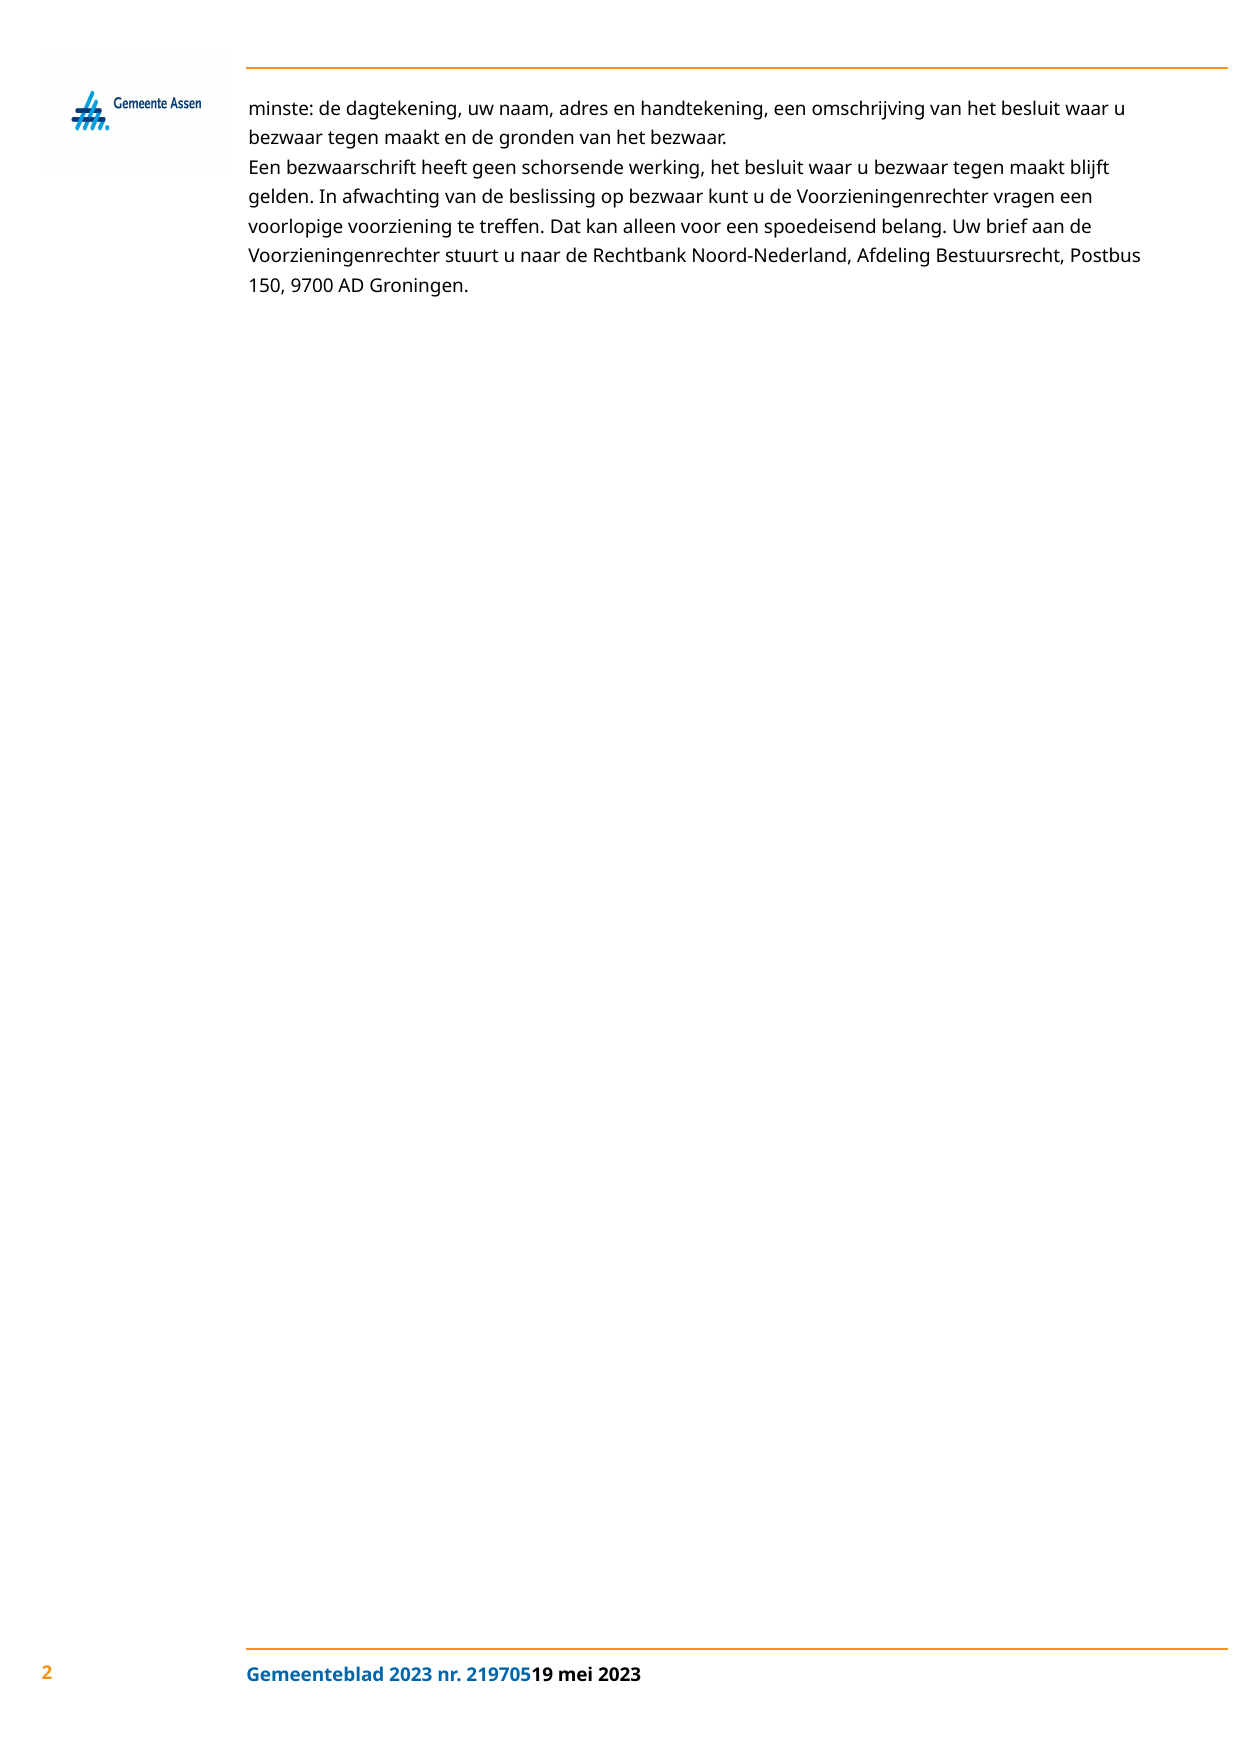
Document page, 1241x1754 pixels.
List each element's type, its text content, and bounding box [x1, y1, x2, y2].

text minste: de dagtekening, uw naam, adres en handtekening, een omschrijving van het besluit waar u bezwaar tegen maakt en de gronden van het bezwaar. [248, 95, 1152, 150]
picture [41, 47, 231, 172]
text Een bezwaarschrift heeft geen schorsende werking, het besluit waar u bezwaar tegen maakt blijft gelden. In afwachting van de beslissing op bezwaar kunt u de Voorzieningenrechter vragen een voorlopige voorziening te treffen. Dat kan alleen voor een spoedeisend belang. Uw brief aan de Voorzieningenrechter stuurt u naar de Rechtbank Noord-Nederland, Afdeling Bestuursrecht, Postbus 150, 9700 AD Groningen. [248, 154, 1152, 298]
